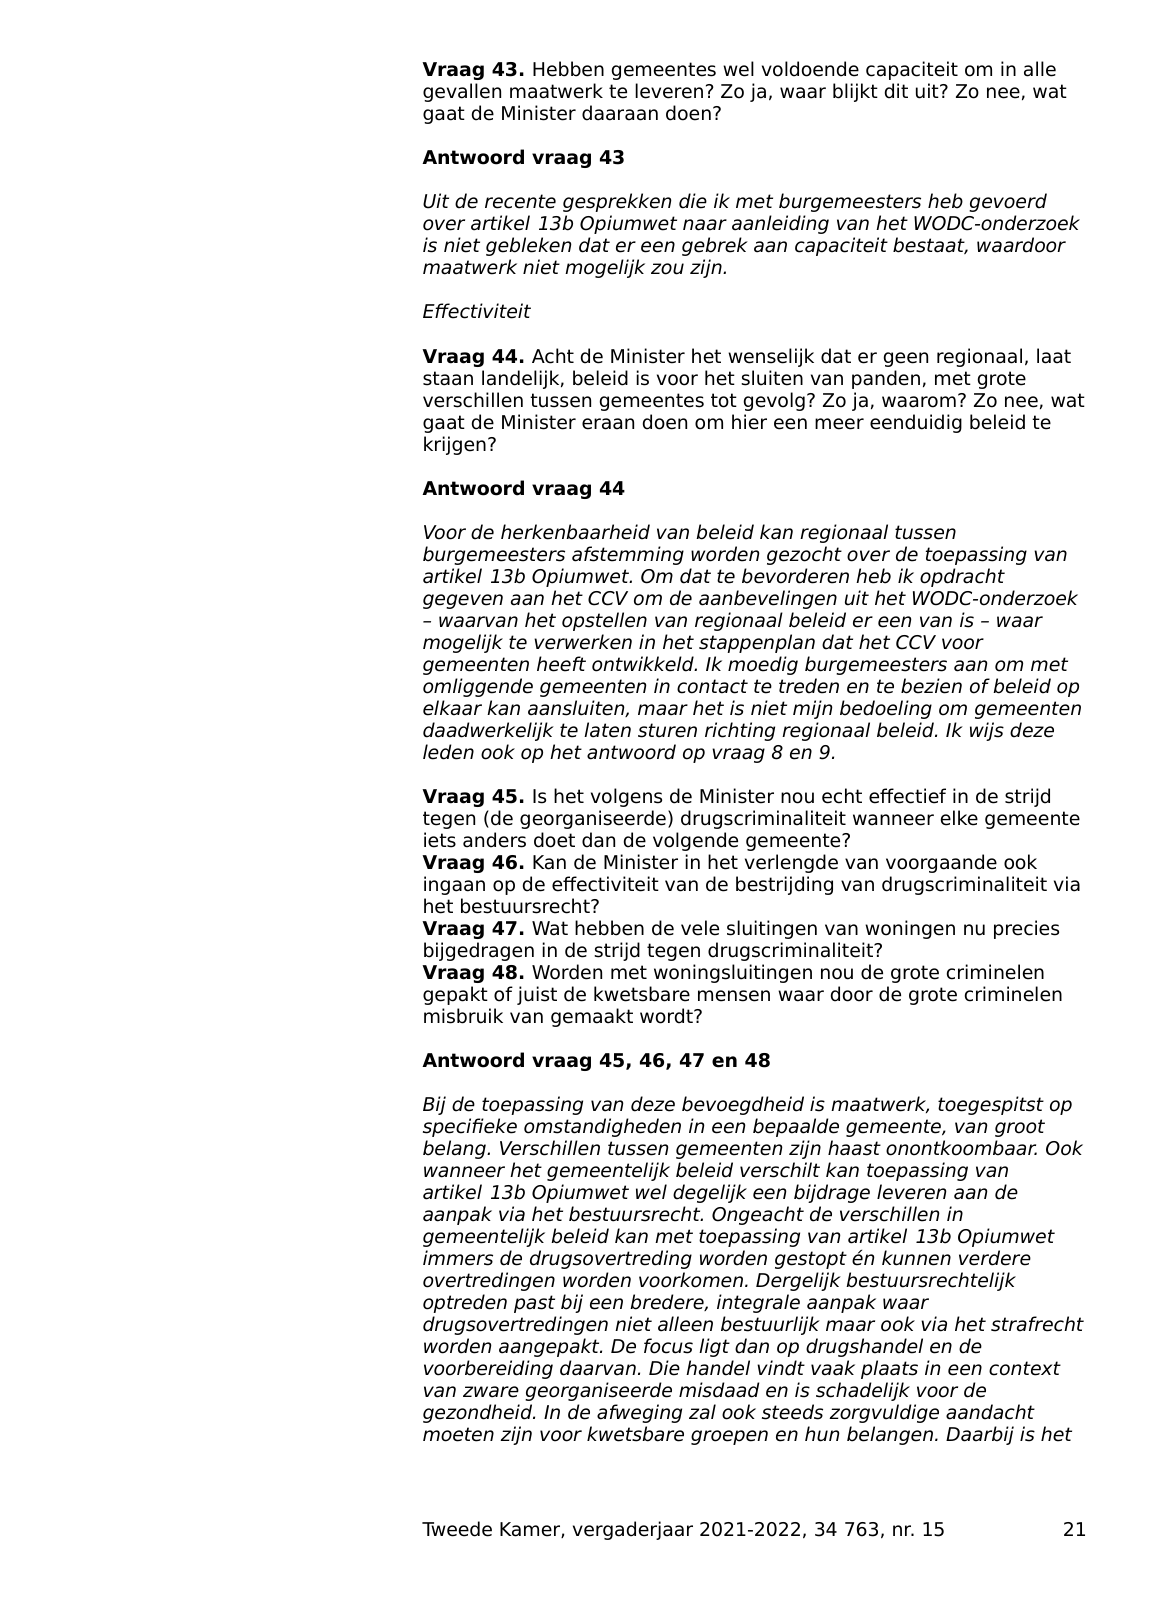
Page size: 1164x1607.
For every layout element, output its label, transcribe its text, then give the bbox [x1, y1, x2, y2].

text Vraag 46. Kan de Minister in het verlengde van voorgaande ook ingaan op de effectiviteit van de bestrijding van drugscriminaliteit via het bestuursrecht? [422, 852, 1087, 918]
text Vraag 44. Acht de Minister het wenselijk dat er geen regionaal, laat staan landelijk, beleid is voor het sluiten van panden, met grote verschillen tussen gemeentes tot gevolg? Zo ja, waarom? Zo nee, wat gaat de Minister eraan doen om hier een meer eenduidig beleid te krijgen? [422, 346, 1087, 456]
text Vraag 45. Is het volgens de Minister nou echt effectief in de strijd tegen (de georganiseerde) drugscriminaliteit wanneer elke gemeente iets anders doet dan de volgende gemeente? [422, 786, 1087, 852]
text Uit de recente gesprekken die ik met burgemeesters heb gevoerd over artikel 13b Opiumwet naar aanleiding van het WODC-onderzoek is niet gebleken dat er een gebrek aan capaciteit bestaat, waardoor maatwerk niet mogelijk zou zijn. [422, 191, 1087, 279]
text Vraag 47. Wat hebben de vele sluitingen van woningen nu precies bijgedragen in de strijd tegen drugscriminaliteit? [422, 918, 1087, 962]
text Vraag 43. Hebben gemeentes wel voldoende capaciteit om in alle gevallen maatwerk te leveren? Zo ja, waar blijkt dit uit? Zo nee, wat gaat de Minister daaraan doen? [422, 59, 1087, 125]
subtitle Antwoord vraag 44 [422, 478, 1087, 500]
text Voor de herkenbaarheid van beleid kan regionaal tussen burgemeesters afstemming worden gezocht over de toepassing van artikel 13b Opiumwet. Om dat te bevorderen heb ik opdracht gegeven aan het CCV om de aanbevelingen uit het WODC-onderzoek – waarvan het opstellen van regionaal beleid er een van is – waar mogelijk te verwerken in het stappenplan dat het CCV voor gemeenten heeft ontwikkeld. Ik moedig burgemeesters aan om met omliggende gemeenten in contact te treden en te bezien of beleid op elkaar kan aansluiten, maar het is niet mijn bedoeling om gemeenten daadwerkelijk te laten sturen richting regionaal beleid. Ik wijs deze leden ook op het antwoord op vraag 8 en 9. [422, 522, 1087, 764]
subtitle Antwoord vraag 43 [422, 147, 1087, 169]
subtitle Antwoord vraag 45, 46, 47 en 48 [422, 1050, 1087, 1072]
text Vraag 48. Worden met woningsluitingen nou de grote criminelen gepakt of juist de kwetsbare mensen waar door de grote criminelen misbruik van gemaakt wordt? [422, 962, 1087, 1028]
text Bij de toepassing van deze bevoegdheid is maatwerk, toegespitst op specifieke omstandigheden in een bepaalde gemeente, van groot belang. Verschillen tussen gemeenten zijn haast onontkoombaar. Ook wanneer het gemeentelijk beleid verschilt kan toepassing van artikel 13b Opiumwet wel degelijk een bijdrage leveren aan de aanpak via het bestuursrecht. Ongeacht de verschillen in gemeentelijk beleid kan met toepassing van artikel 13b Opiumwet immers de drugsovertreding worden gestopt én kunnen verdere overtredingen worden voorkomen. Dergelijk bestuursrechtelijk optreden past bij een bredere, integrale aanpak waar drugsovertredingen niet alleen bestuurlijk maar ook via het strafrecht worden aangepakt. De focus ligt dan op drugshandel en de voorbereiding daarvan. Die handel vindt vaak plaats in een context van zware georganiseerde misdaad en is schadelijk voor de gezondheid. In de afweging zal ook steeds zorgvuldige aandacht moeten zijn voor kwetsbare groepen en hun belangen. Daarbij is het [422, 1094, 1087, 1446]
subtitle Effectiviteit [422, 301, 1087, 323]
